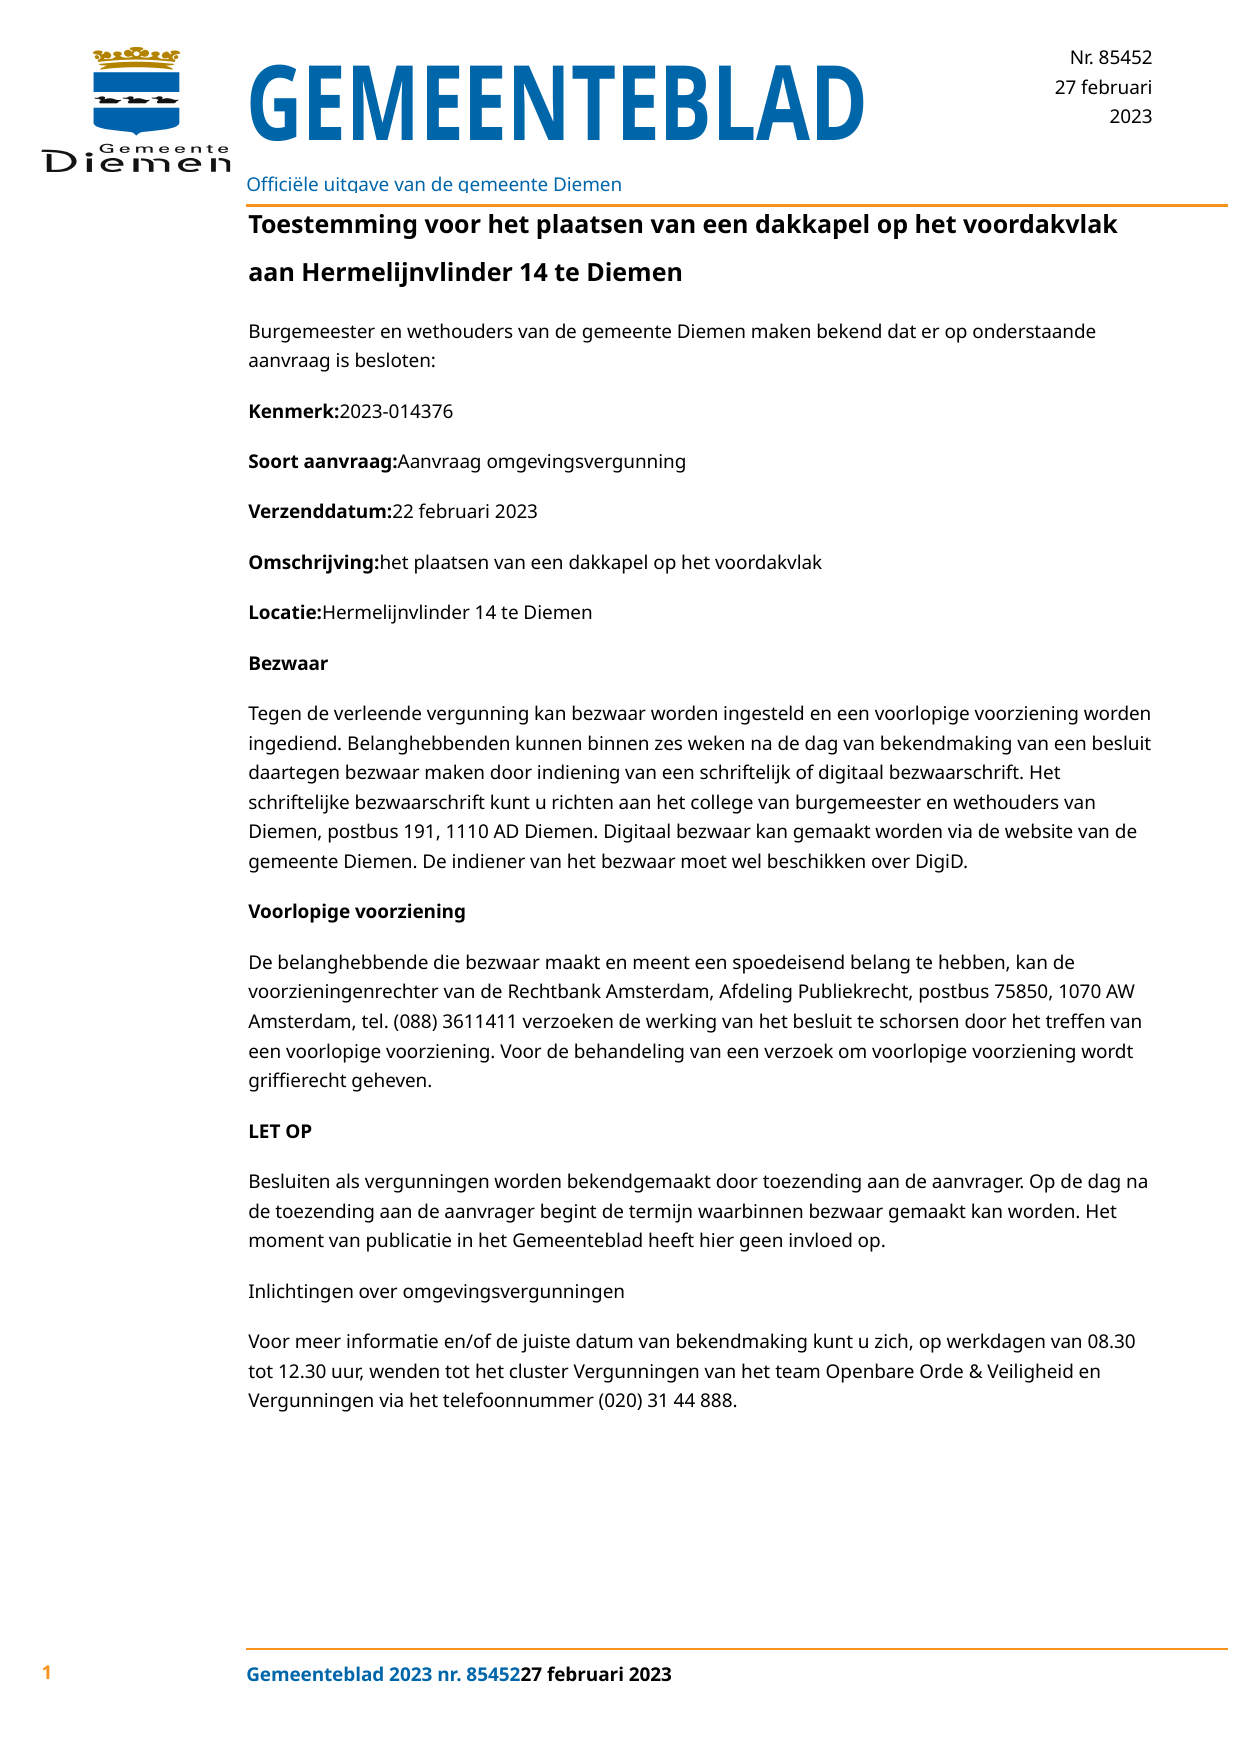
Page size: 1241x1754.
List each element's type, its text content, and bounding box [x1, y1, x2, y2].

text De belanghebbende die bezwaar maakt en meent een spoedeisend belang te hebben, kan de voorzieningenrechter van de Rechtbank Amsterdam, Afdeling Publiekrecht, postbus 75850, 1070 AW Amsterdam, tel. (088) 3611411 verzoeken de werking van het besluit te schorsen door het treffen van een voorlopige voorziening. Voor de behandeling van een verzoek om voorlopige voorziening wordt griffierecht geheven. [248, 949, 1152, 1093]
text Kenmerk:2023-014376 [248, 398, 1152, 424]
text Besluiten als vergunningen worden bekendgemaakt door toezending aan de aanvrager. Op de dag na de toezending aan de aanvrager begint de termijn waarbinnen bezwaar gemaakt kan worden. Het moment van publicatie in het Gemeenteblad heeft hier geen invloed op. [248, 1168, 1152, 1253]
text Voor meer informatie en/of de juiste datum van bekendmaking kunt u zich, op werkdagen van 08.30 tot 12.30 uur, wenden tot het cluster Vergunningen van het team Openbare Orde & Veiligheid en Vergunningen via het telefoonnummer (020) 31 44 888. [248, 1328, 1152, 1413]
text Inlichtingen over omgevingsvergunningen [248, 1278, 1152, 1304]
text Verzenddatum:22 februari 2023 [248, 499, 1152, 524]
text Soort aanvraag:Aanvraag omgevingsvergunning [248, 448, 1152, 474]
text Toestemming voor het plaatsen van een dakkapel op het voordakvlak aan Hermelijnvlinder 14 te Diemen [248, 207, 1152, 288]
text Burgemeester en wethouders van de gemeente Diemen maken bekend dat er op onderstaande aanvraag is besloten: [248, 318, 1152, 373]
text Locatie:Hermelijnvlinder 14 te Diemen [248, 599, 1152, 625]
picture [41, 47, 231, 172]
text Voorlopige voorziening [248, 899, 1152, 924]
text Bezwaar [248, 650, 1152, 676]
text Tegen de verleende vergunning kan bezwaar worden ingesteld en een voorlopige voorziening worden ingediend. Belanghebbenden kunnen binnen zes weken na de dag van bekendmaking van een besluit daartegen bezwaar maken door indiening van een schriftelijk of digitaal bezwaarschrift. Het schriftelijke bezwaarschrift kunt u richten aan het college van burgemeester en wethouders van Diemen, postbus 191, 1110 AD Diemen. Digitaal bezwaar kan gemaakt worden via de website van de gemeente Diemen. De indiener van het bezwaar moet wel beschikken over DigiD. [248, 700, 1152, 874]
text Omschrijving:het plaatsen van een dakkapel op het voordakvlak [248, 549, 1152, 575]
text LET OP [248, 1118, 1152, 1144]
